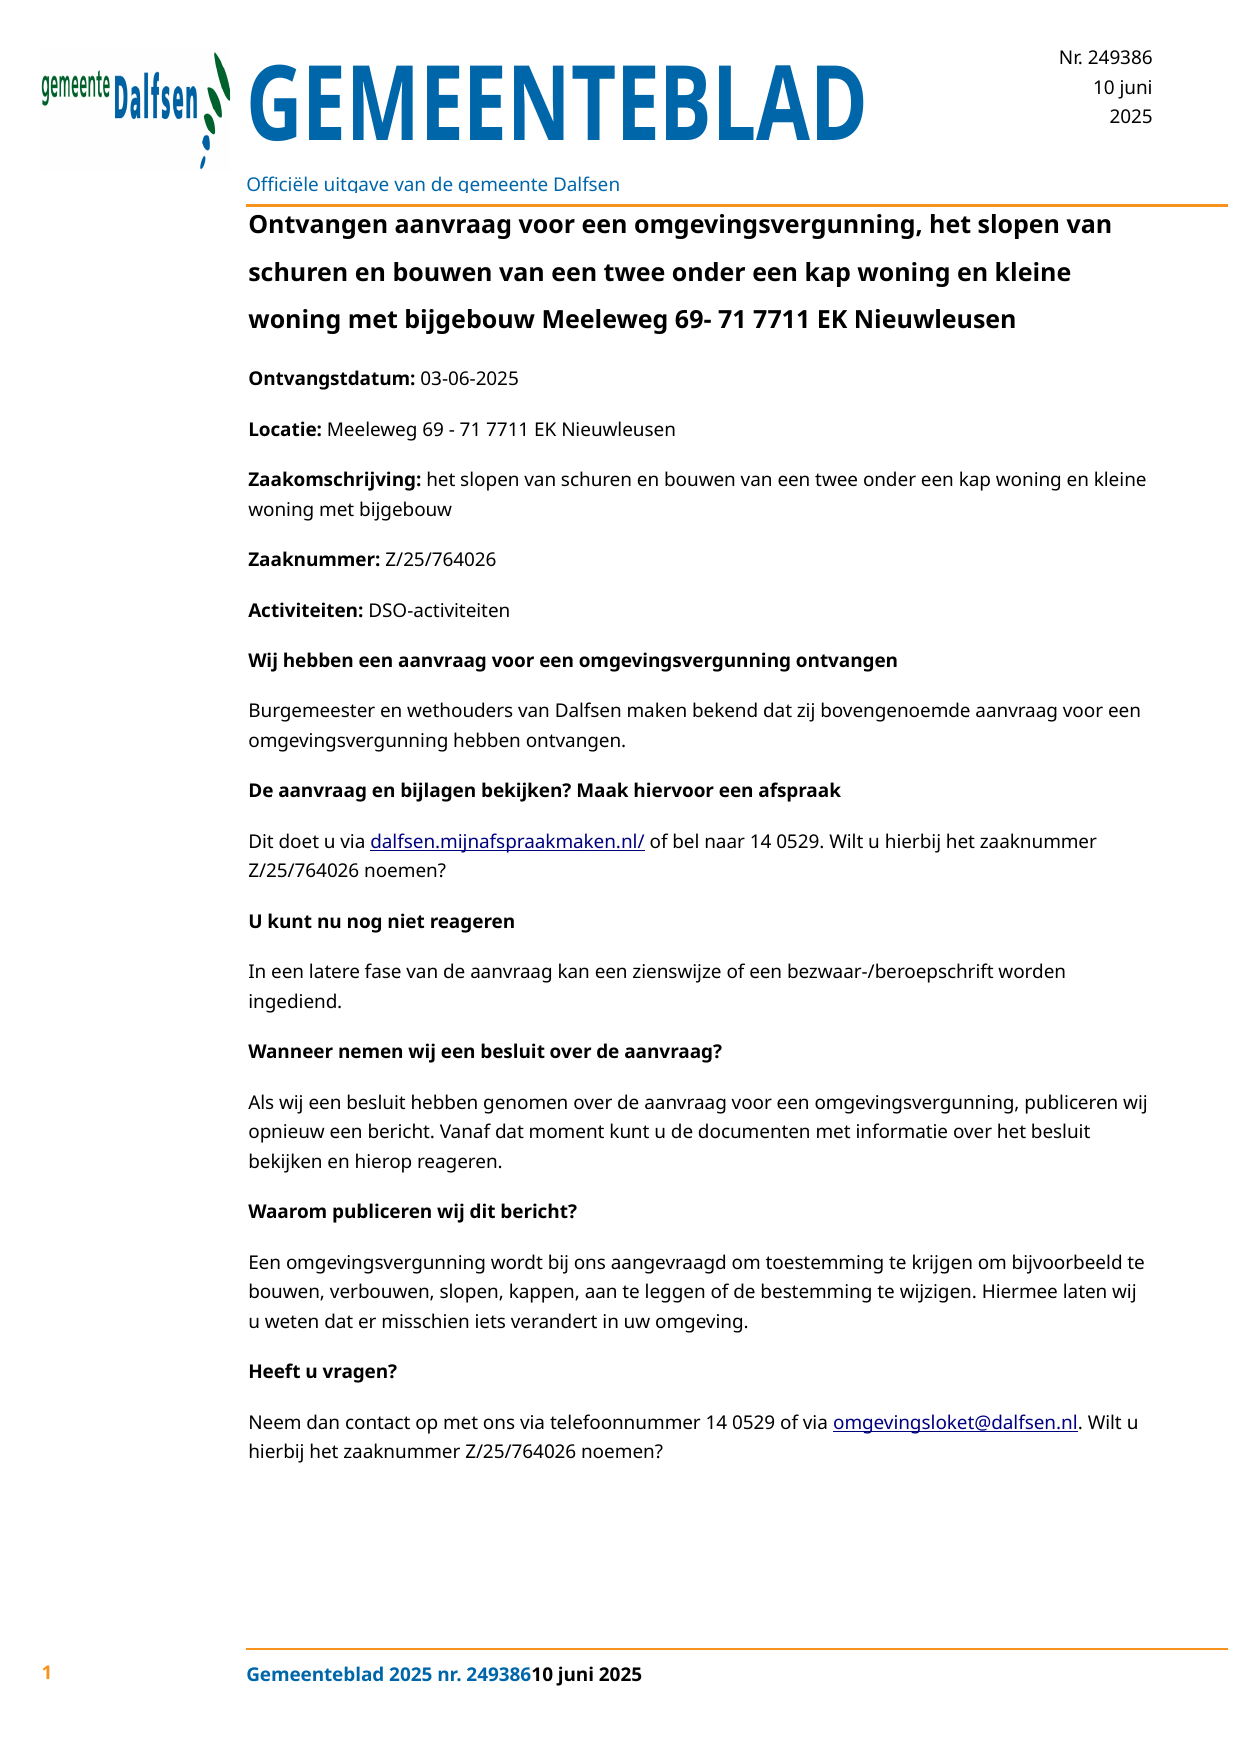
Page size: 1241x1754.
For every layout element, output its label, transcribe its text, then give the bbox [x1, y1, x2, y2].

text In een latere fase van de aanvraag kan een zienswijze of een bezwaar-/beroepschrift worden ingediend. [248, 958, 1152, 1014]
text Heeft u vragen? [248, 1358, 1152, 1384]
text Zaaknummer: Z/25/764026 [248, 546, 1152, 572]
text U kunt nu nog niet reageren [248, 908, 1152, 934]
text Burgemeester en wethouders van Dalfsen maken bekend dat zij bovengenoemde aanvraag voor een omgevingsvergunning hebben ontvangen. [248, 698, 1152, 753]
text Waarom publiceren wij dit bericht? [248, 1198, 1152, 1224]
text Locatie: Meeleweg 69 - 71 7711 EK Nieuwleusen [248, 416, 1152, 442]
text Ontvangstdatum: 03-06-2025 [248, 366, 1152, 391]
picture [41, 47, 231, 172]
text Een omgevingsvergunning wordt bij ons aangevraagd om toestemming te krijgen om bijvoorbeeld te bouwen, verbouwen, slopen, kappen, aan te leggen of de bestemming te wijzigen. Hiermee laten wij u weten dat er misschien iets verandert in uw omgeving. [248, 1249, 1152, 1334]
text Dit doet u via dalfsen.mijnafspraakmaken.nl/ of bel naar 14 0529. Wilt u hierbij het zaaknummer Z/25/764026 noemen? [248, 828, 1152, 883]
text De aanvraag en bijlagen bekijken? Maak hiervoor een afspraak [248, 778, 1152, 803]
text Neem dan contact op met ons via telefoonnummer 14 0529 of via omgevingsloket@dalfsen.nl. Wilt u hierbij het zaaknummer Z/25/764026 noemen? [248, 1409, 1152, 1464]
text Zaakomschrijving: het slopen van schuren en bouwen van een twee onder een kap woning en kleine woning met bijgebouw [248, 466, 1152, 522]
text Activiteiten: DSO-activiteiten [248, 597, 1152, 622]
text Als wij een besluit hebben genomen over de aanvraag voor een omgevingsvergunning, publiceren wij opnieuw een bericht. Vanaf dat moment kunt u de documenten met informatie over het besluit bekijken en hierop reageren. [248, 1089, 1152, 1174]
text Ontvangen aanvraag voor een omgevingsvergunning, het slopen van schuren en bouwen van een twee onder een kap woning en kleine woning met bijgebouw Meeleweg 69- 71 7711 EK Nieuwleusen [248, 207, 1152, 336]
text Wij hebben een aanvraag voor een omgevingsvergunning ontvangen [248, 647, 1152, 673]
text Wanneer nemen wij een besluit over de aanvraag? [248, 1038, 1152, 1064]
